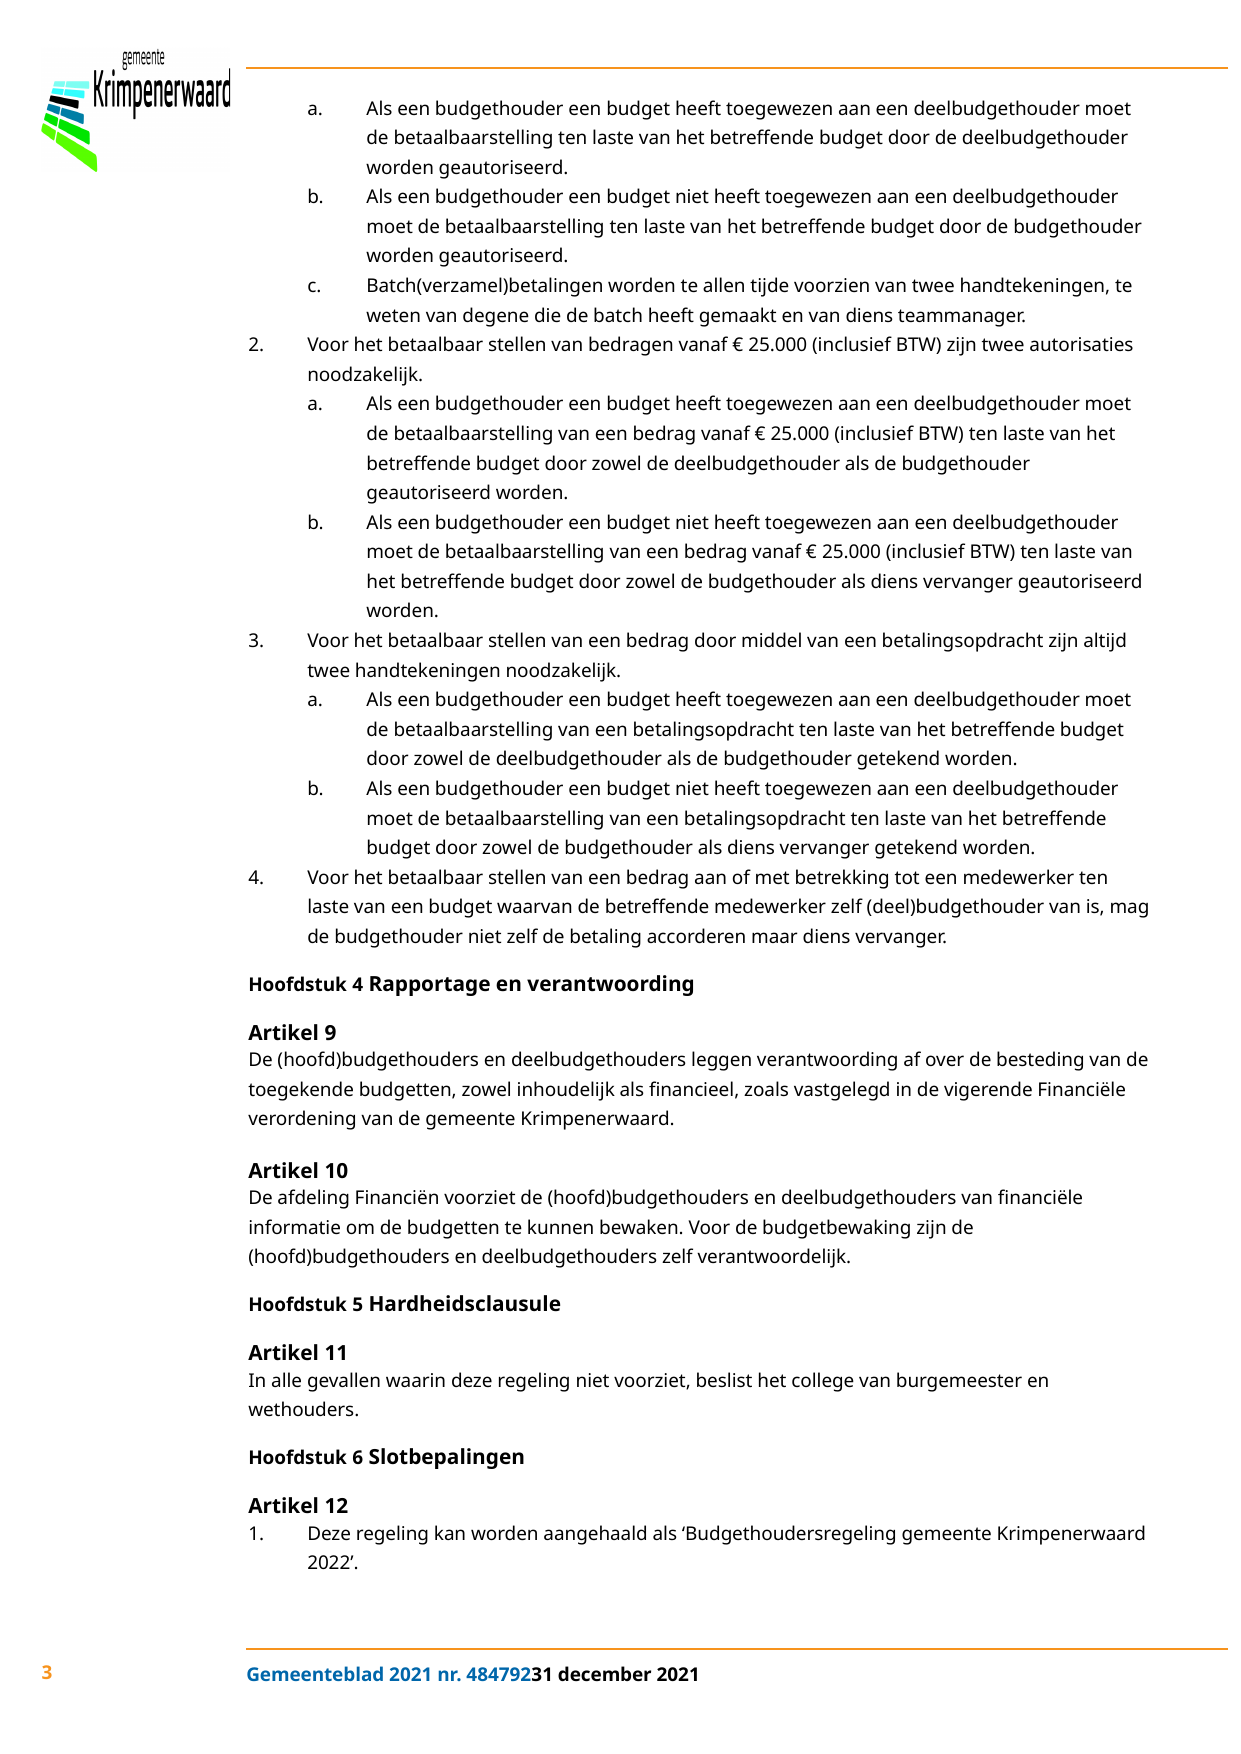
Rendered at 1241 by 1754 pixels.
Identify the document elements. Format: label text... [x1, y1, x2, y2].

text De (hoofd)budgethouders en deelbudgethouders leggen verantwoording af over de besteding van de toegekende budgetten, zowel inhoudelijk als financieel, zoals vastgelegd in de vigerende Financiële verordening van de gemeente Krimpenerwaard. [248, 1046, 1152, 1131]
list Als een budgethouder een budget heeft toegewezen aan een deelbudgethouder moet de betaalbaarstelling ten laste van het betreffende budget door de deelbudgethouder worden geautoriseerd. [307, 95, 1152, 180]
picture [41, 47, 231, 172]
list Batch(verzamel)betalingen worden te allen tijde voorzien van twee handtekeningen, te weten van degene die de batch heeft gemaakt en van diens teammanager. [307, 272, 1152, 328]
list Voor het betaalbaar stellen van een bedrag aan of met betrekking tot een medewerker ten laste van een budget waarvan de betreffende medewerker zelf (deel)budgethouder van is, mag de budgethouder niet zelf de betaling accorderen maar diens vervanger. [248, 864, 1152, 949]
list Als een budgethouder een budget heeft toegewezen aan een deelbudgethouder moet de betaalbaarstelling van een betalingsopdracht ten laste van het betreffende budget door zowel de deelbudgethouder als de budgethouder getekend worden. [307, 686, 1152, 771]
text In alle gevallen waarin deze regeling niet voorziet, beslist het college van burgemeester en wethouders. [248, 1367, 1152, 1422]
list Deze regeling kan worden aangehaald als ‘Budgethoudersregeling gemeente Krimpenerwaard 2022’. [248, 1520, 1152, 1575]
list Als een budgethouder een budget niet heeft toegewezen aan een deelbudgethouder moet de betaalbaarstelling ten laste van het betreffende budget door de budgethouder worden geautoriseerd. [307, 183, 1152, 268]
text Hoofdstuk 4 Rapportage en verantwoording [248, 969, 1152, 997]
text Artikel 9 [248, 1018, 1152, 1046]
text Artikel 12 [248, 1491, 1152, 1520]
text De afdeling Financiën voorziet de (hoofd)budgethouders en deelbudgethouders van financiële informatie om de budgetten te kunnen bewaken. Voor de budgetbewaking zijn de (hoofd)budgethouders en deelbudgethouders zelf verantwoordelijk. [248, 1184, 1152, 1269]
list Voor het betaalbaar stellen van bedragen vanaf € 25.000 (inclusief BTW) zijn twee autorisaties noodzakelijk. [248, 331, 1152, 387]
text Hoofdstuk 6 Slotbepalingen [248, 1442, 1152, 1471]
list Als een budgethouder een budget niet heeft toegewezen aan een deelbudgethouder moet de betaalbaarstelling van een betalingsopdracht ten laste van het betreffende budget door zowel de budgethouder als diens vervanger getekend worden. [307, 775, 1152, 860]
text Artikel 10 [248, 1156, 1152, 1184]
text Artikel 11 [248, 1338, 1152, 1367]
list Als een budgethouder een budget niet heeft toegewezen aan een deelbudgethouder moet de betaalbaarstelling van een bedrag vanaf € 25.000 (inclusief BTW) ten laste van het betreffende budget door zowel de budgethouder als diens vervanger geautoriseerd worden. [307, 509, 1152, 623]
list Voor het betaalbaar stellen van een bedrag door middel van een betalingsopdracht zijn altijd twee handtekeningen noodzakelijk. [248, 627, 1152, 683]
list Als een budgethouder een budget heeft toegewezen aan een deelbudgethouder moet de betaalbaarstelling van een bedrag vanaf € 25.000 (inclusief BTW) ten laste van het betreffende budget door zowel de deelbudgethouder als de budgethouder geautoriseerd worden. [307, 391, 1152, 505]
text Hoofdstuk 5 Hardheidsclausule [248, 1289, 1152, 1318]
